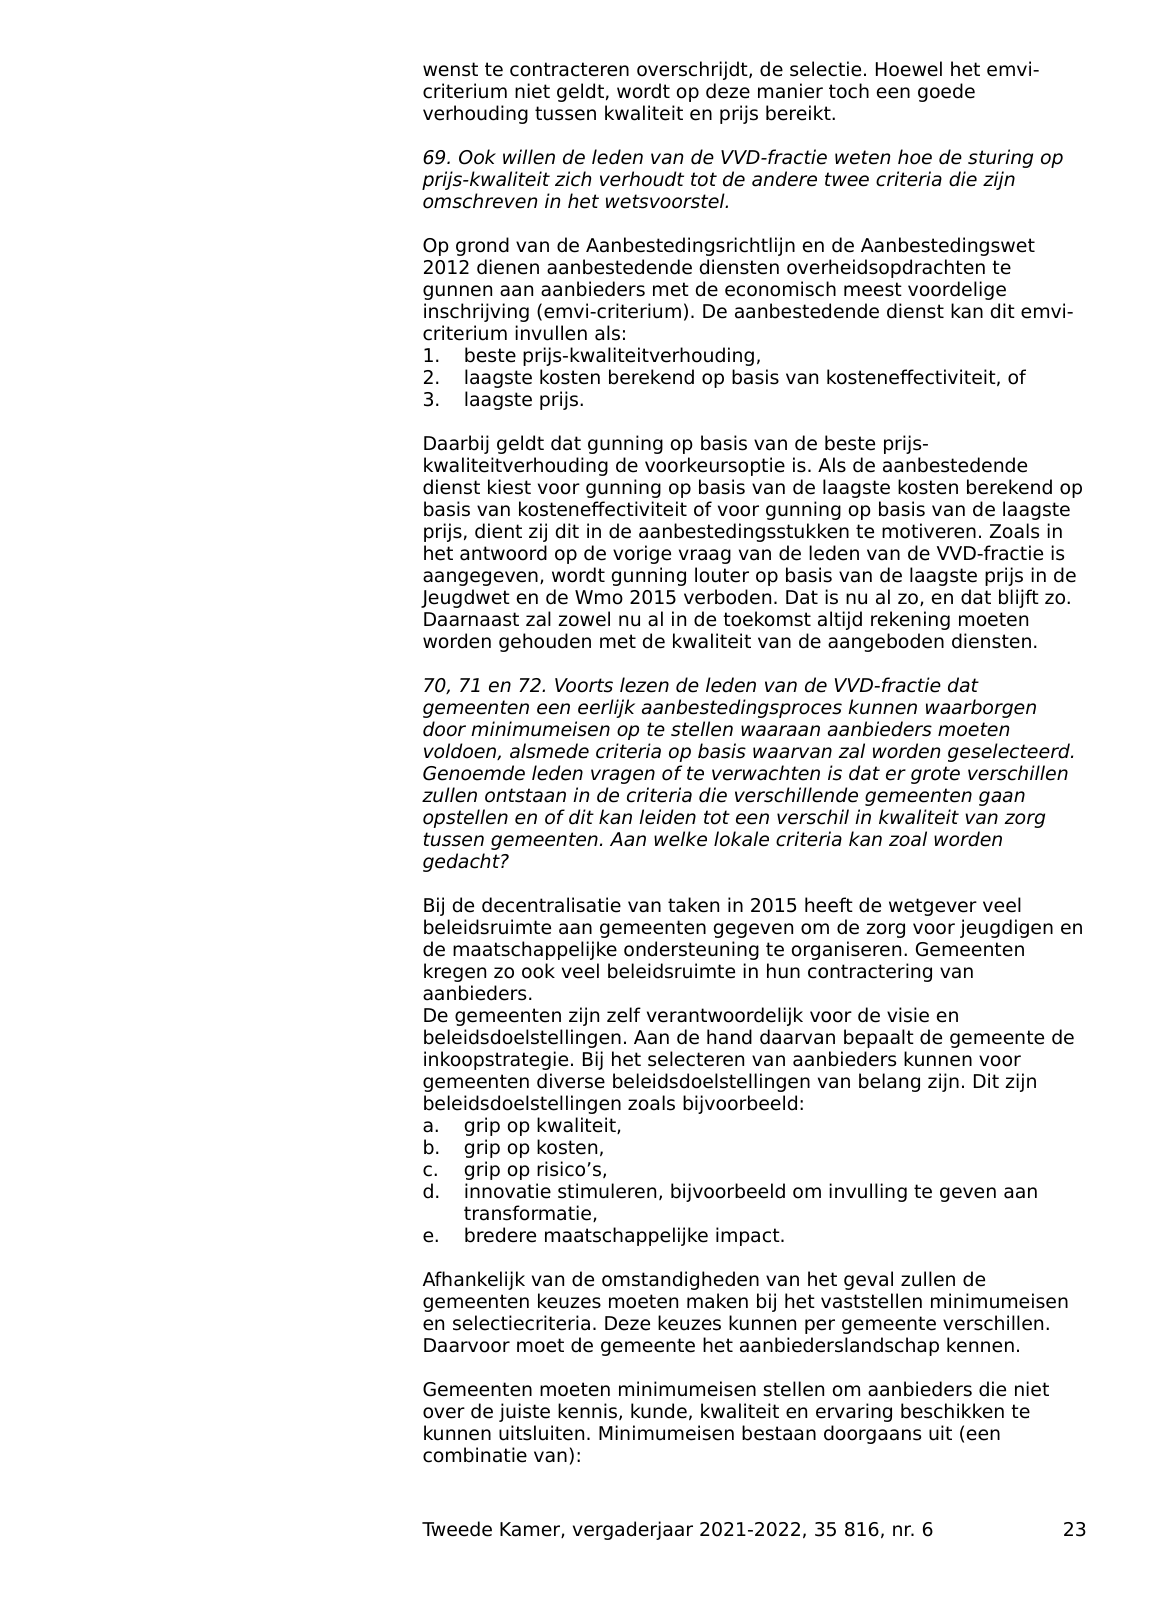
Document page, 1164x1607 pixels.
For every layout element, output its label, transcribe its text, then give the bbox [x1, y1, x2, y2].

text 3. laagste prijs. [422, 389, 1087, 411]
text Gemeenten moeten minimumeisen stellen om aanbieders die niet over de juiste kennis, kunde, kwaliteit en ervaring beschikken te kunnen uitsluiten. Minimumeisen bestaan doorgaans uit (een combinatie van): [422, 1379, 1087, 1467]
text 69. Ook willen de leden van de VVD-fractie weten hoe de sturing op prijs-kwaliteit zich verhoudt tot de andere twee criteria die zijn omschreven in het wetsvoorstel. [422, 147, 1087, 213]
text wenst te contracteren overschrijdt, de selectie. Hoewel het emvi-criterium niet geldt, wordt op deze manier toch een goede verhouding tussen kwaliteit en prijs bereikt. [422, 59, 1087, 125]
text e. bredere maatschappelijke impact. [422, 1225, 1087, 1247]
text Op grond van de Aanbestedingsrichtlijn en de Aanbestedingswet 2012 dienen aanbestedende diensten overheidsopdrachten te gunnen aan aanbieders met de economisch meest voordelige inschrijving (emvi-criterium). De aanbestedende dienst kan dit emvi-criterium invullen als: [422, 235, 1087, 345]
text 70, 71 en 72. Voorts lezen de leden van de VVD-fractie dat gemeenten een eerlijk aanbestedingsproces kunnen waarborgen door minimumeisen op te stellen waaraan aanbieders moeten voldoen, alsmede criteria op basis waarvan zal worden geselecteerd. Genoemde leden vragen of te verwachten is dat er grote verschillen zullen ontstaan in de criteria die verschillende gemeenten gaan opstellen en of dit kan leiden tot een verschil in kwaliteit van zorg tussen gemeenten. Aan welke lokale criteria kan zoal worden gedacht? [422, 675, 1087, 873]
text Daarbij geldt dat gunning op basis van de beste prijs-kwaliteitverhouding de voorkeursoptie is. Als de aanbestedende dienst kiest voor gunning op basis van de laagste kosten berekend op basis van kosteneffectiviteit of voor gunning op basis van de laagste prijs, dient zij dit in de aanbestedingsstukken te motiveren. Zoals in het antwoord op de vorige vraag van de leden van de VVD-fractie is aangegeven, wordt gunning louter op basis van de laagste prijs in de Jeugdwet en de Wmo 2015 verboden. Dat is nu al zo, en dat blijft zo. Daarnaast zal zowel nu al in de toekomst altijd rekening moeten worden gehouden met de kwaliteit van de aangeboden diensten. [422, 433, 1087, 653]
text De gemeenten zijn zelf verantwoordelijk voor de visie en beleidsdoelstellingen. Aan de hand daarvan bepaalt de gemeente de inkoopstrategie. Bij het selecteren van aanbieders kunnen voor gemeenten diverse beleidsdoelstellingen van belang zijn. Dit zijn beleidsdoelstellingen zoals bijvoorbeeld: [422, 1005, 1087, 1115]
text 1. beste prijs-kwaliteitverhouding, [422, 345, 1087, 367]
text Afhankelijk van de omstandigheden van het geval zullen de gemeenten keuzes moeten maken bij het vaststellen minimumeisen en selectiecriteria. Deze keuzes kunnen per gemeente verschillen. Daarvoor moet de gemeente het aanbiederslandschap kennen. [422, 1269, 1087, 1357]
text 2. laagste kosten berekend op basis van kosteneffectiviteit, of [422, 367, 1087, 389]
text b. grip op kosten, [422, 1137, 1087, 1159]
text d. innovatie stimuleren, bijvoorbeeld om invulling te geven aan transformatie, [422, 1181, 1087, 1225]
text Bij de decentralisatie van taken in 2015 heeft de wetgever veel beleidsruimte aan gemeenten gegeven om de zorg voor jeugdigen en de maatschappelijke ondersteuning te organiseren. Gemeenten kregen zo ook veel beleidsruimte in hun contractering van aanbieders. [422, 895, 1087, 1005]
text a. grip op kwaliteit, [422, 1115, 1087, 1137]
text c. grip op risico’s, [422, 1159, 1087, 1181]
